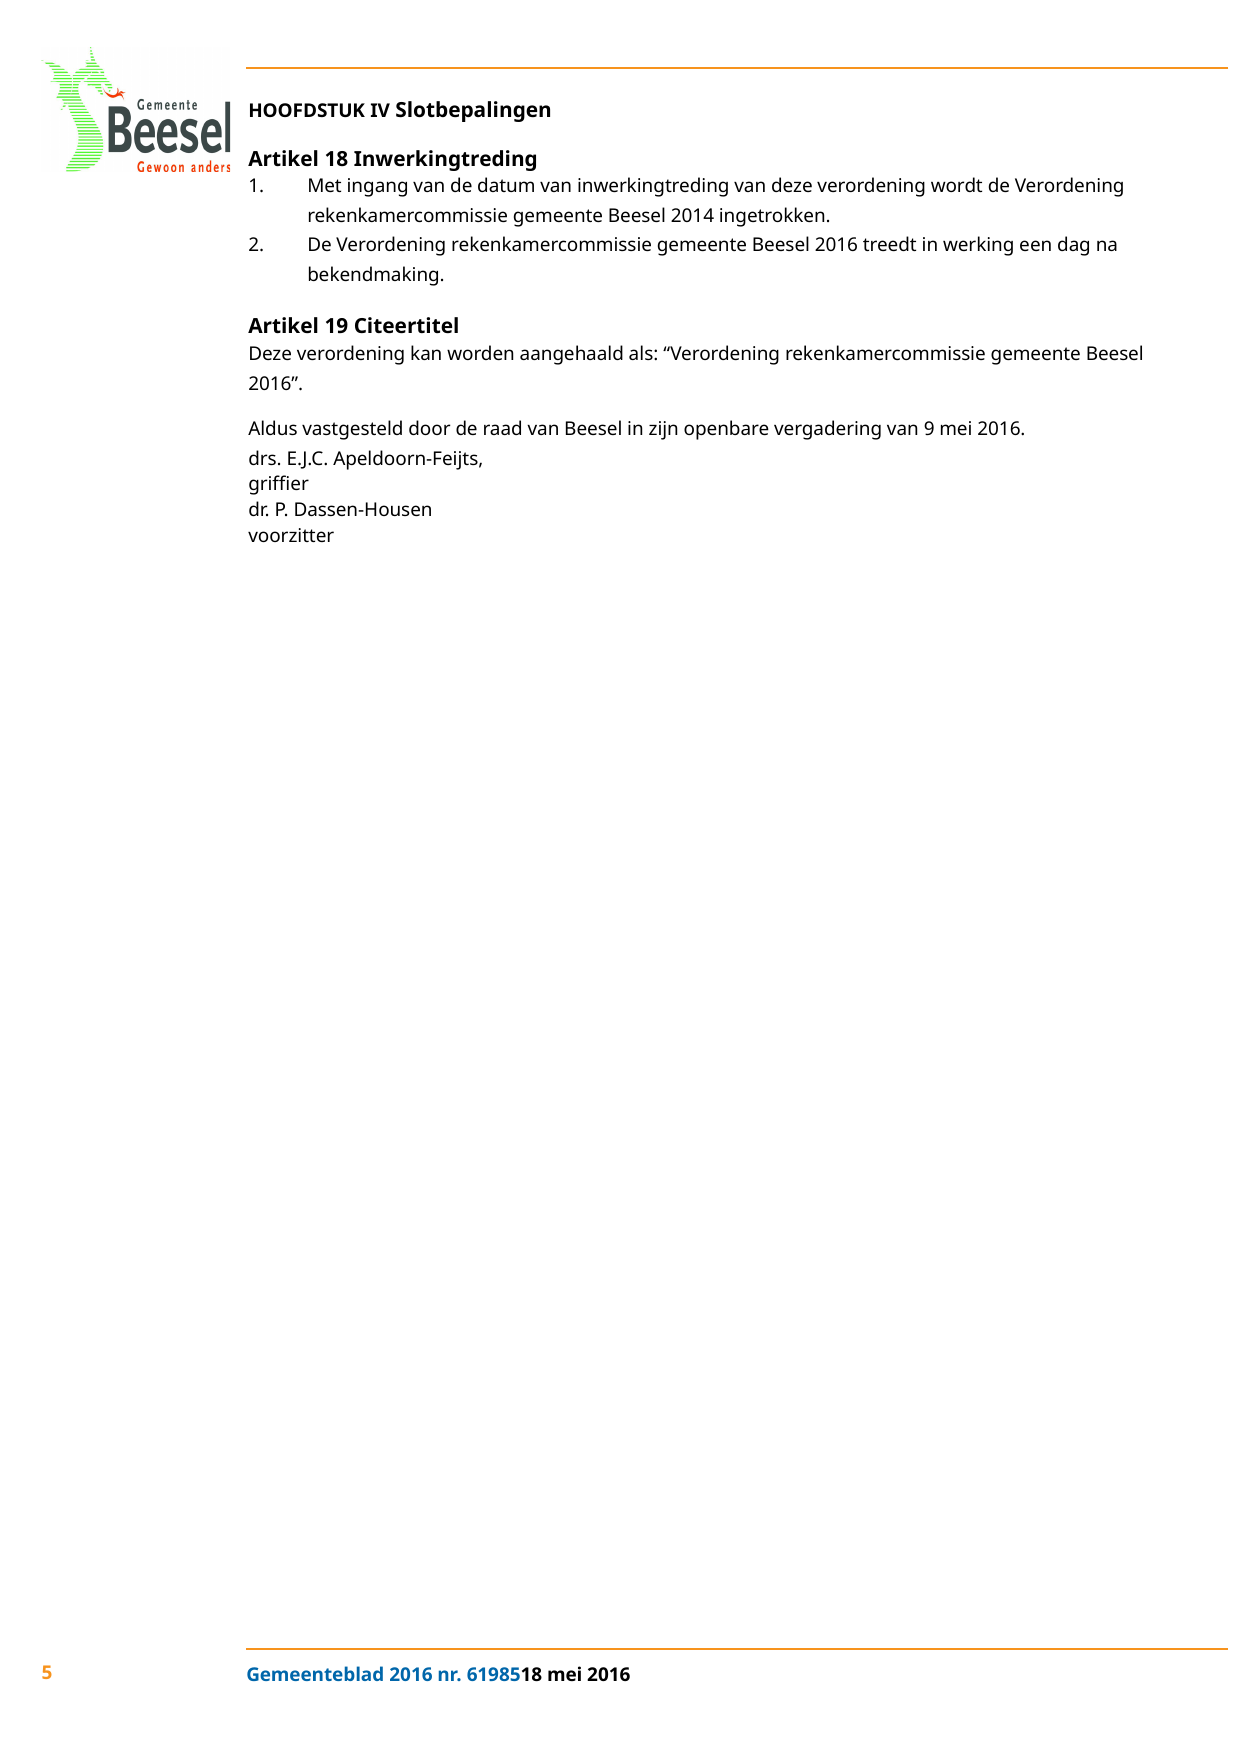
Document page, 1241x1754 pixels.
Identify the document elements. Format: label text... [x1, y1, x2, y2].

text griffier [248, 471, 1152, 496]
text Artikel 18 Inwerkingtreding [248, 144, 1152, 172]
text Deze verordening kan worden aangehaald als: “Verordening rekenkamercommissie gemeente Beesel 2016”. [248, 340, 1152, 395]
text Aldus vastgesteld door de raad van Beesel in zijn openbare vergadering van 9 mei 2016. [248, 415, 1152, 441]
text HOOFDSTUK IV Slotbepalingen [248, 95, 1152, 123]
text dr. P. Dassen-Housen [248, 496, 1152, 522]
text drs. E.J.C. Apeldoorn-Feijts, [248, 445, 1152, 471]
list Met ingang van de datum van inwerkingtreding van deze verordening wordt de Verordening rekenkamercommissie gemeente Beesel 2014 ingetrokken. [248, 172, 1152, 228]
text Artikel 19 Citeertitel [248, 312, 1152, 340]
list De Verordening rekenkamercommissie gemeente Beesel 2016 treedt in werking een dag na bekendmaking. [248, 232, 1152, 287]
picture [41, 47, 231, 172]
text voorzitter [248, 522, 1152, 548]
